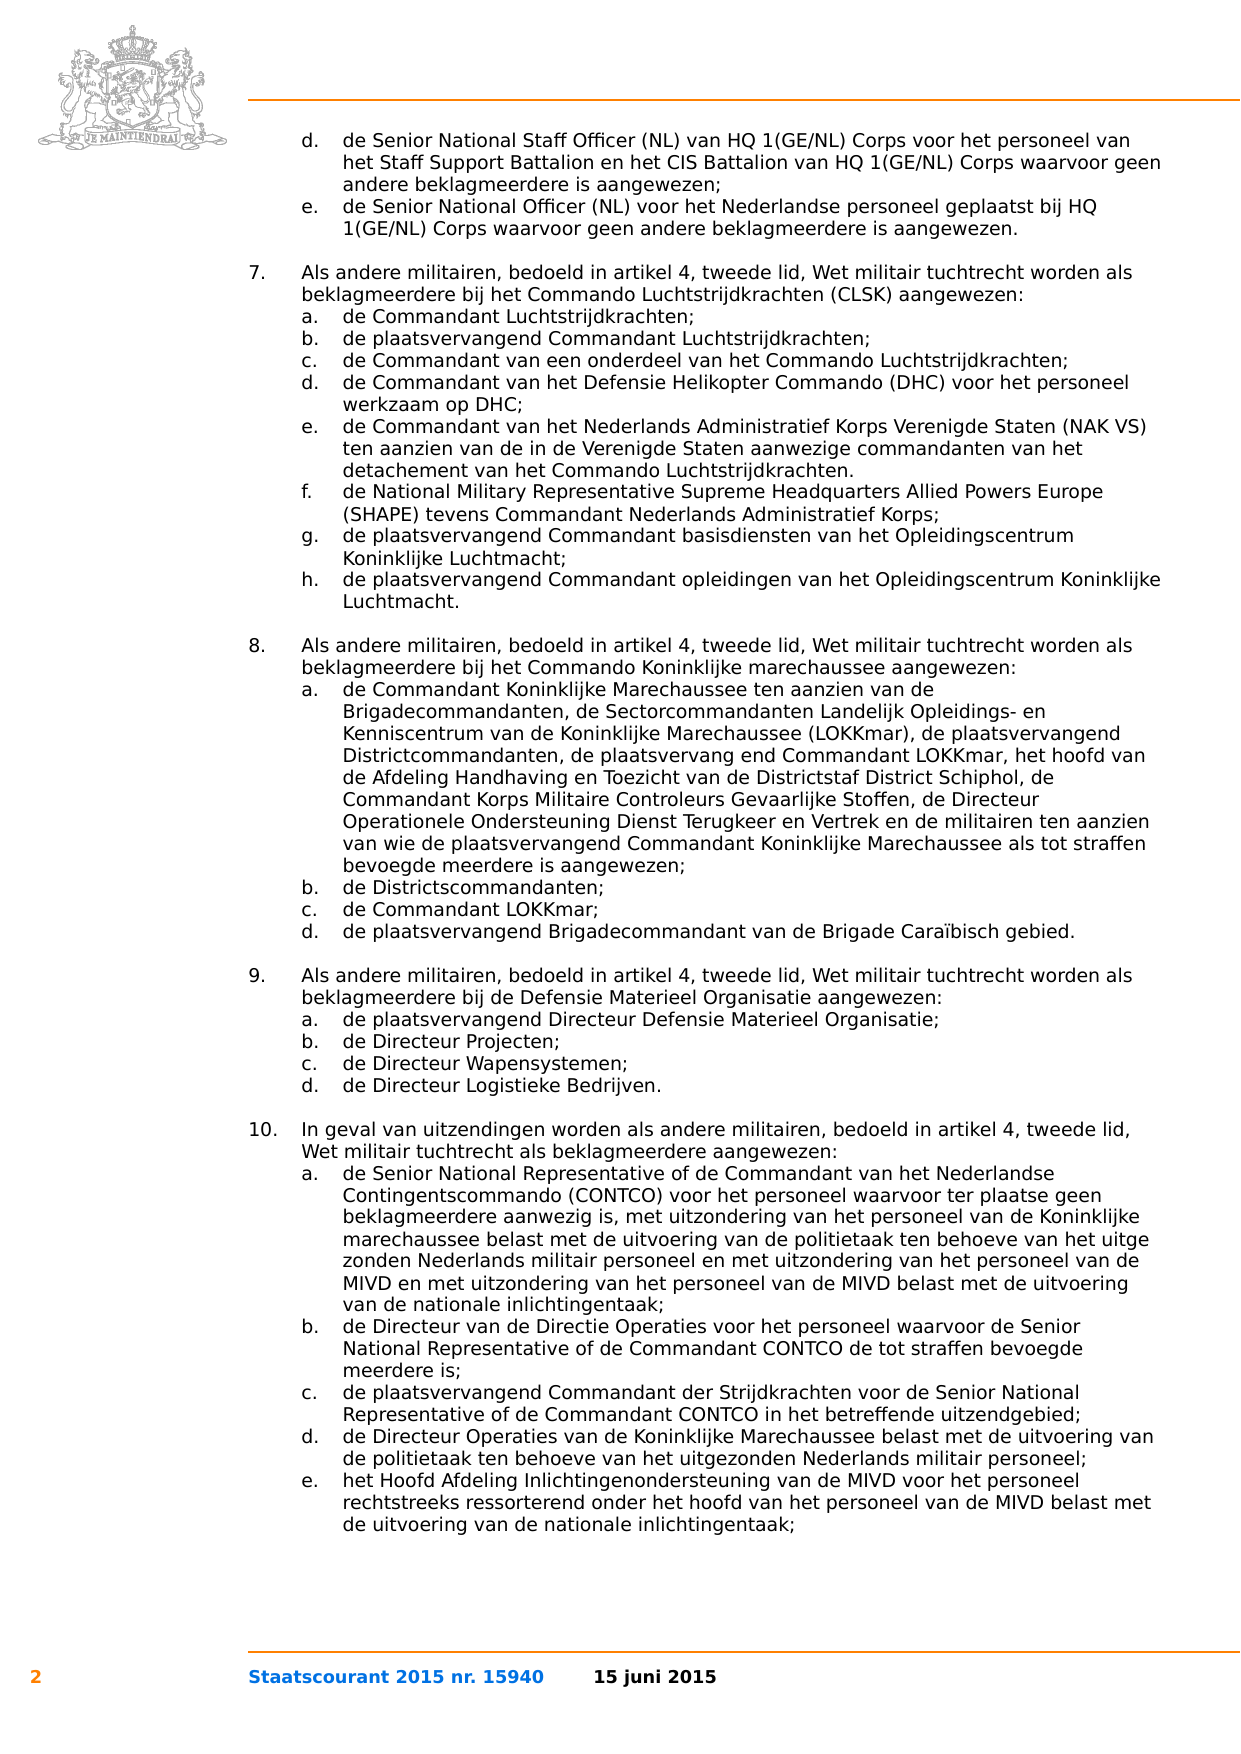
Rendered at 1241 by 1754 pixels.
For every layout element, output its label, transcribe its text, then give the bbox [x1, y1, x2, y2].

text d. de Senior National Staff Officer (NL) van HQ 1(GE/NL) Corps voor het personeel van het Staff Support Battalion en het CIS Battalion van HQ 1(GE/NL) Corps waarvoor geen andere beklagmeerdere is aangewezen; [301, 130, 1163, 196]
text d. de plaatsvervangend Brigadecommandant van de Brigade Caraïbisch gebied. [301, 921, 1163, 943]
text e. het Hoofd Afdeling Inlichtingenondersteuning van de MIVD voor het personeel rechtstreeks ressorterend onder het hoofd van het personeel van de MIVD belast met de uitvoering van de nationale inlichtingentaak; [301, 1470, 1163, 1536]
picture [38, 25, 227, 150]
text d. de Directeur Logistieke Bedrijven. [301, 1075, 1163, 1097]
text h. de plaatsvervangend Commandant opleidingen van het Opleidingscentrum Koninklijke Luchtmacht. [301, 569, 1163, 613]
text 8. Als andere militairen, bedoeld in artikel 4, tweede lid, Wet militair tuchtrecht worden als beklagmeerdere bij het Commando Koninklijke marechaussee aangewezen: [248, 635, 1163, 679]
text 10. In geval van uitzendingen worden als andere militairen, bedoeld in artikel 4, tweede lid, Wet militair tuchtrecht als beklagmeerdere aangewezen: [248, 1118, 1163, 1162]
text 9. Als andere militairen, bedoeld in artikel 4, tweede lid, Wet militair tuchtrecht worden als beklagmeerdere bij de Defensie Materieel Organisatie aangewezen: [248, 965, 1163, 1009]
text c. de Commandant LOKKmar; [301, 899, 1163, 921]
text e. de Commandant van het Nederlands Administratief Korps Verenigde Staten (NAK VS) ten aanzien van de in de Verenigde Staten aanwezige commandanten van het detachement van het Commando Luchtstrijdkrachten. [301, 416, 1163, 481]
text b. de plaatsvervangend Commandant Luchtstrijdkrachten; [301, 328, 1163, 349]
text a. de Commandant Koninklijke Marechaussee ten aanzien van de Brigadecommandanten, de Sectorcommandanten Landelijk Opleidings- en Kenniscentrum van de Koninklijke Marechaussee (LOKKmar), de plaatsvervangend Districtcommandanten, de plaatsvervang end Commandant LOKKmar, het hoofd van de Afdeling Handhaving en Toezicht van de Districtstaf District Schiphol, de Commandant Korps Militaire Controleurs Gevaarlijke Stoffen, de Directeur Operationele Ondersteuning Dienst Terugkeer en Vertrek en de militairen ten aanzien van wie de plaatsvervangend Commandant Koninklijke Marechaussee als tot straffen bevoegde meerdere is aangewezen; [301, 679, 1163, 877]
text f. de National Military Representative Supreme Headquarters Allied Powers Europe (SHAPE) tevens Commandant Nederlands Administratief Korps; [301, 481, 1163, 525]
text a. de plaatsvervangend Directeur Defensie Materieel Organisatie; [301, 1009, 1163, 1031]
text c. de Directeur Wapensystemen; [301, 1053, 1163, 1075]
text d. de Commandant van het Defensie Helikopter Commando (DHC) voor het personeel werkzaam op DHC; [301, 372, 1163, 416]
text e. de Senior National Officer (NL) voor het Nederlandse personeel geplaatst bij HQ 1(GE/NL) Corps waarvoor geen andere beklagmeerdere is aangewezen. [301, 196, 1163, 240]
text c. de plaatsvervangend Commandant der Strijdkrachten voor de Senior National Representative of de Commandant CONTCO in het betreffende uitzendgebied; [301, 1382, 1163, 1426]
text b. de Directeur Projecten; [301, 1031, 1163, 1053]
text a. de Senior National Representative of de Commandant van het Nederlandse Contingentscommando (CONTCO) voor het personeel waarvoor ter plaatse geen beklagmeerdere aanwezig is, met uitzondering van het personeel van de Koninklijke marechaussee belast met de uitvoering van de politietaak ten behoeve van het uitge zonden Nederlands militair personeel en met uitzondering van het personeel van de MIVD en met uitzondering van het personeel van de MIVD belast met de uitvoering van de nationale inlichtingentaak; [301, 1162, 1163, 1316]
text b. de Districtscommandanten; [301, 877, 1163, 899]
text a. de Commandant Luchtstrijdkrachten; [301, 306, 1163, 328]
text g. de plaatsvervangend Commandant basisdiensten van het Opleidingscentrum Koninklijke Luchtmacht; [301, 525, 1163, 569]
text d. de Directeur Operaties van de Koninklijke Marechaussee belast met de uitvoering van de politietaak ten behoeve van het uitgezonden Nederlands militair personeel; [301, 1426, 1163, 1470]
text 7. Als andere militairen, bedoeld in artikel 4, tweede lid, Wet militair tuchtrecht worden als beklagmeerdere bij het Commando Luchtstrijdkrachten (CLSK) aangewezen: [248, 262, 1163, 306]
text b. de Directeur van de Directie Operaties voor het personeel waarvoor de Senior National Representative of de Commandant CONTCO de tot straffen bevoegde meerdere is; [301, 1316, 1163, 1382]
text c. de Commandant van een onderdeel van het Commando Luchtstrijdkrachten; [301, 349, 1163, 372]
